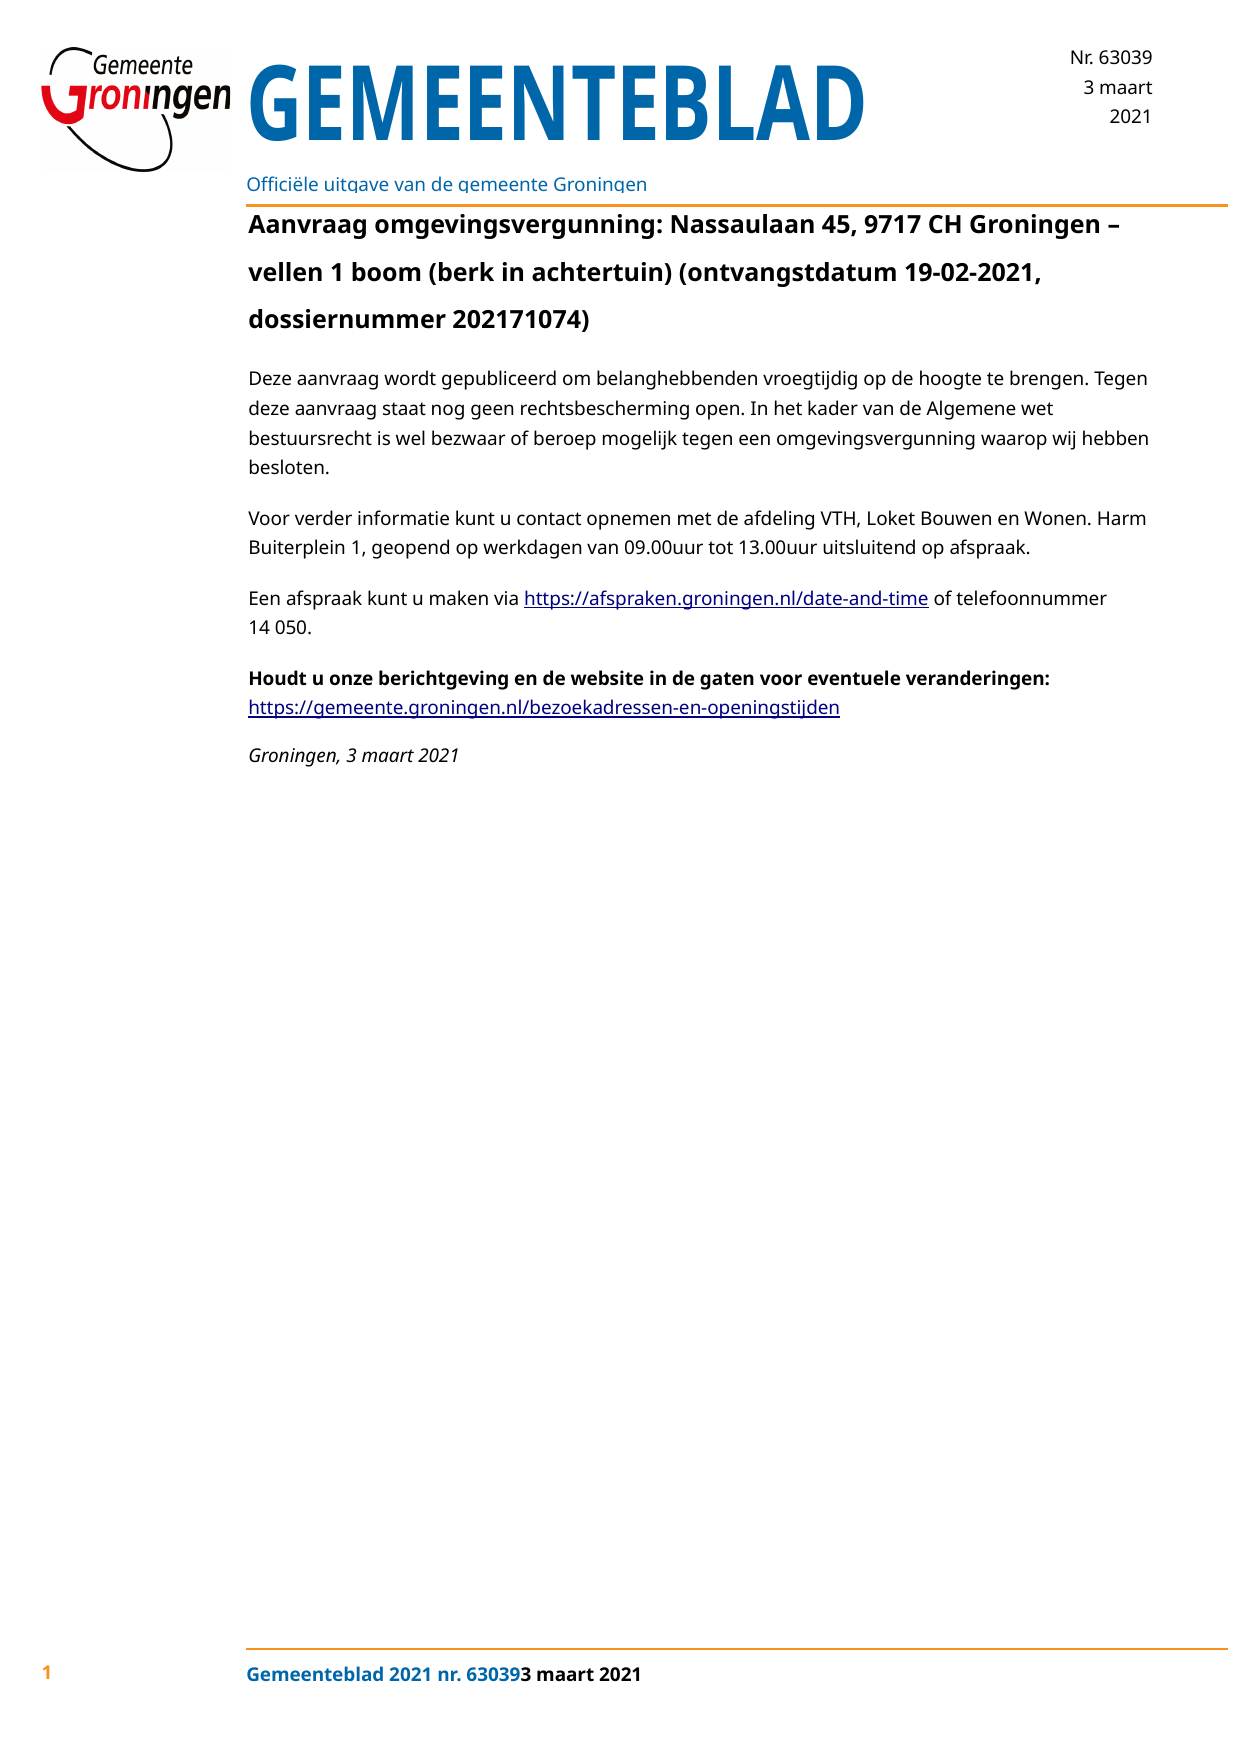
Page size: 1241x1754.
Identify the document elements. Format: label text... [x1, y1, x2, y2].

text Een afspraak kunt u maken via https://afspraken.groningen.nl/date-and-time of telefoonnummer 14 050. [248, 585, 1152, 640]
text Deze aanvraag wordt gepubliceerd om belanghebbenden vroegtijdig op de hoogte te brengen. Tegen deze aanvraag staat nog geen rechtsbescherming open. In het kader van de Algemene wet bestuursrecht is wel bezwaar of beroep mogelijk tegen een omgevingsvergunning waarop wij hebben besloten. [248, 366, 1152, 480]
text Houdt u onze berichtgeving en de website in de gaten voor eventuele veranderingen: https://gemeente.groningen.nl/bezoekadressen-en-openingstijden [248, 665, 1152, 720]
text Aanvraag omgevingsvergunning: Nassaulaan 45, 9717 CH Groningen – vellen 1 boom (berk in achtertuin) (ontvangstdatum 19-02-2021, dossiernummer 202171074) [248, 207, 1152, 336]
picture [41, 47, 231, 172]
text Voor verder informatie kunt u contact opnemen met de afdeling VTH, Loket Bouwen en Wonen. Harm Buiterplein 1, geopend op werkdagen van 09.00uur tot 13.00uur uitsluitend op afspraak. [248, 505, 1152, 560]
text Groningen, 3 maart 2021 [248, 742, 1152, 768]
